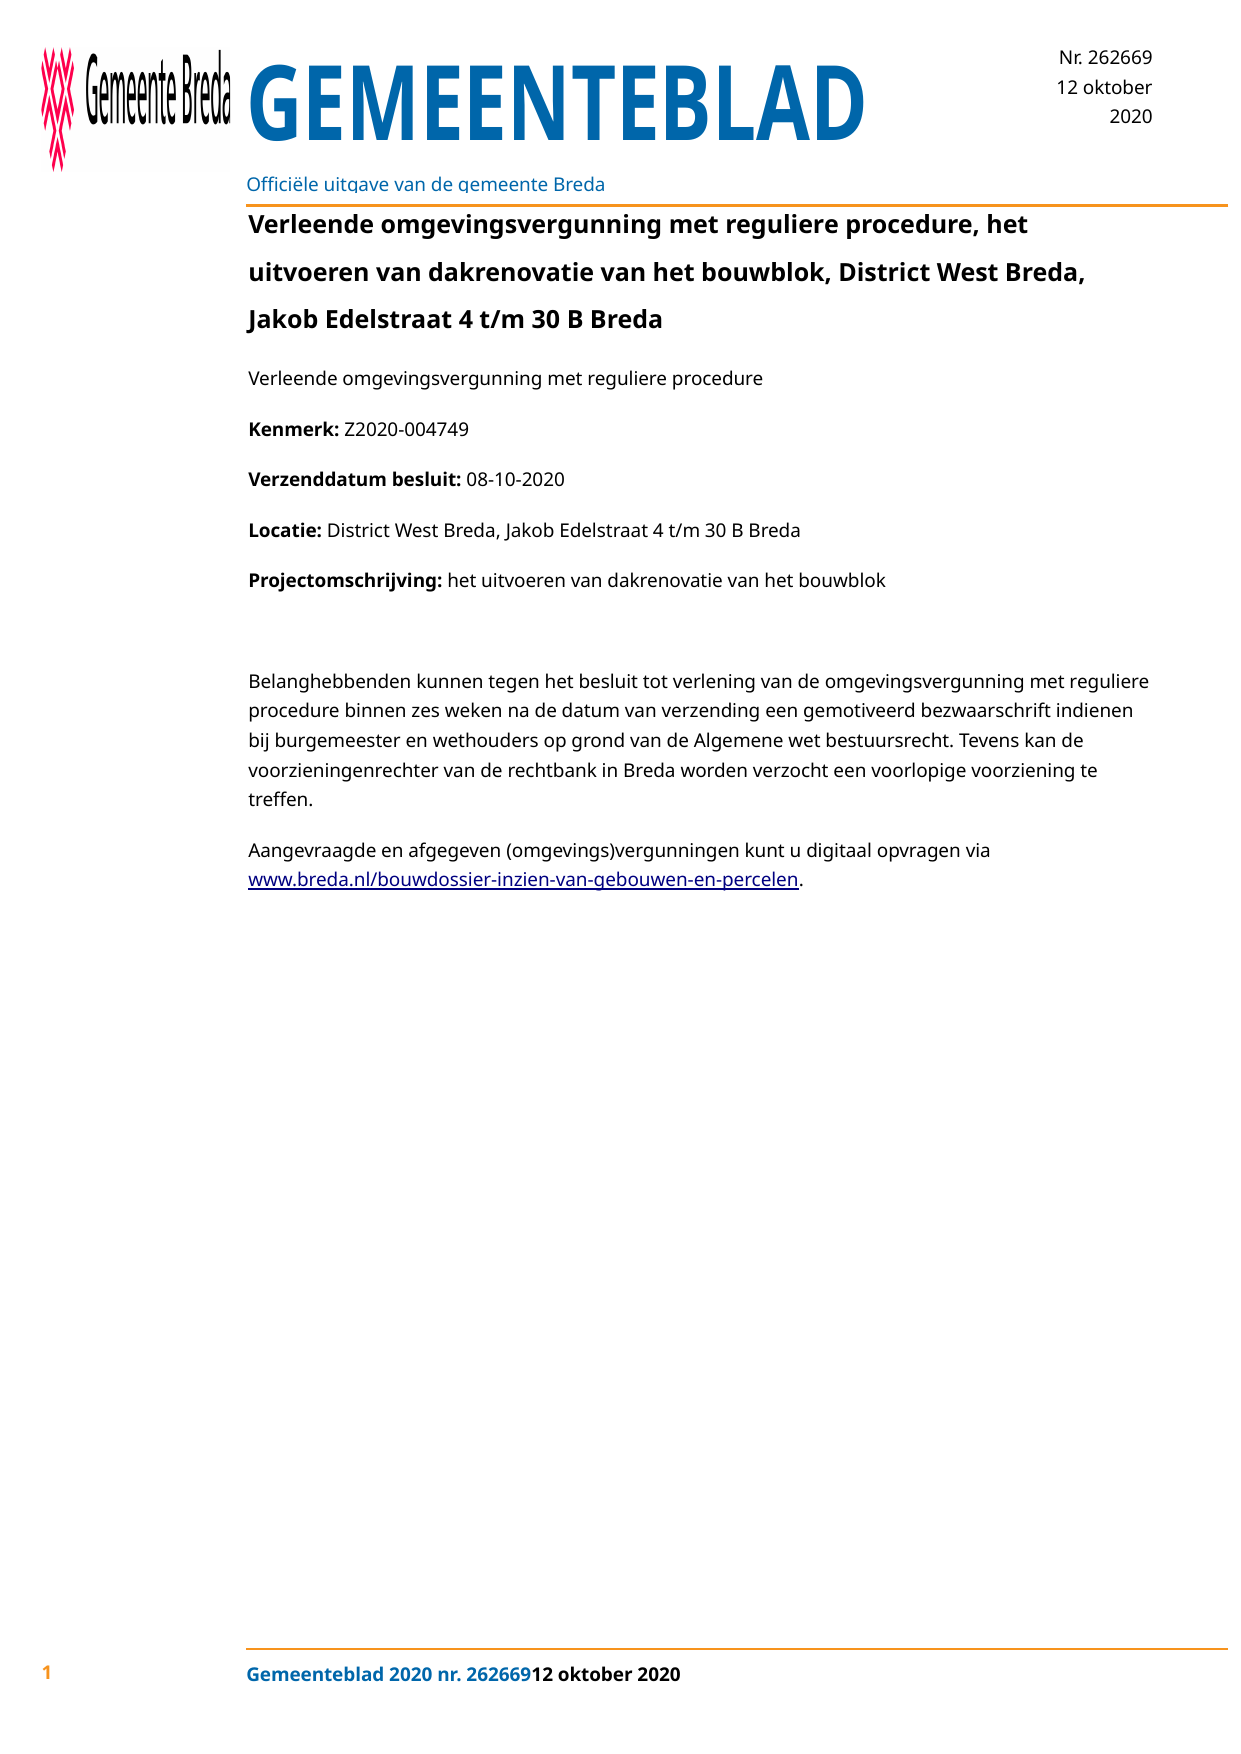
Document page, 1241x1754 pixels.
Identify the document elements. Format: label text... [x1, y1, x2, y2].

text Aangevraagde en afgegeven (omgevings)vergunningen kunt u digitaal opvragen via www.breda.nl/bouwdossier-inzien-van-gebouwen-en-percelen. [248, 837, 1152, 892]
text Kenmerk: Z2020-004749 [248, 416, 1152, 442]
text Projectomschrijving: het uitvoeren van dakrenovatie van het bouwblok [248, 567, 1152, 593]
picture [41, 47, 231, 172]
text Verzenddatum besluit: 08-10-2020 [248, 466, 1152, 492]
text Verleende omgevingsvergunning met reguliere procedure, het uitvoeren van dakrenovatie van het bouwblok, District West Breda, Jakob Edelstraat 4 t/m 30 B Breda [248, 207, 1152, 336]
text Locatie: District West Breda, Jakob Edelstraat 4 t/m 30 B Breda [248, 517, 1152, 542]
text Belanghebbenden kunnen tegen het besluit tot verlening van de omgevingsvergunning met reguliere procedure binnen zes weken na de datum van verzending een gemotiveerd bezwaarschrift indienen bij burgemeester en wethouders op grond van de Algemene wet bestuursrecht. Tevens kan de voorzieningenrechter van de rechtbank in Breda worden verzocht een voorlopige voorziening te treffen. [248, 668, 1152, 812]
text Verleende omgevingsvergunning met reguliere procedure [248, 366, 1152, 391]
